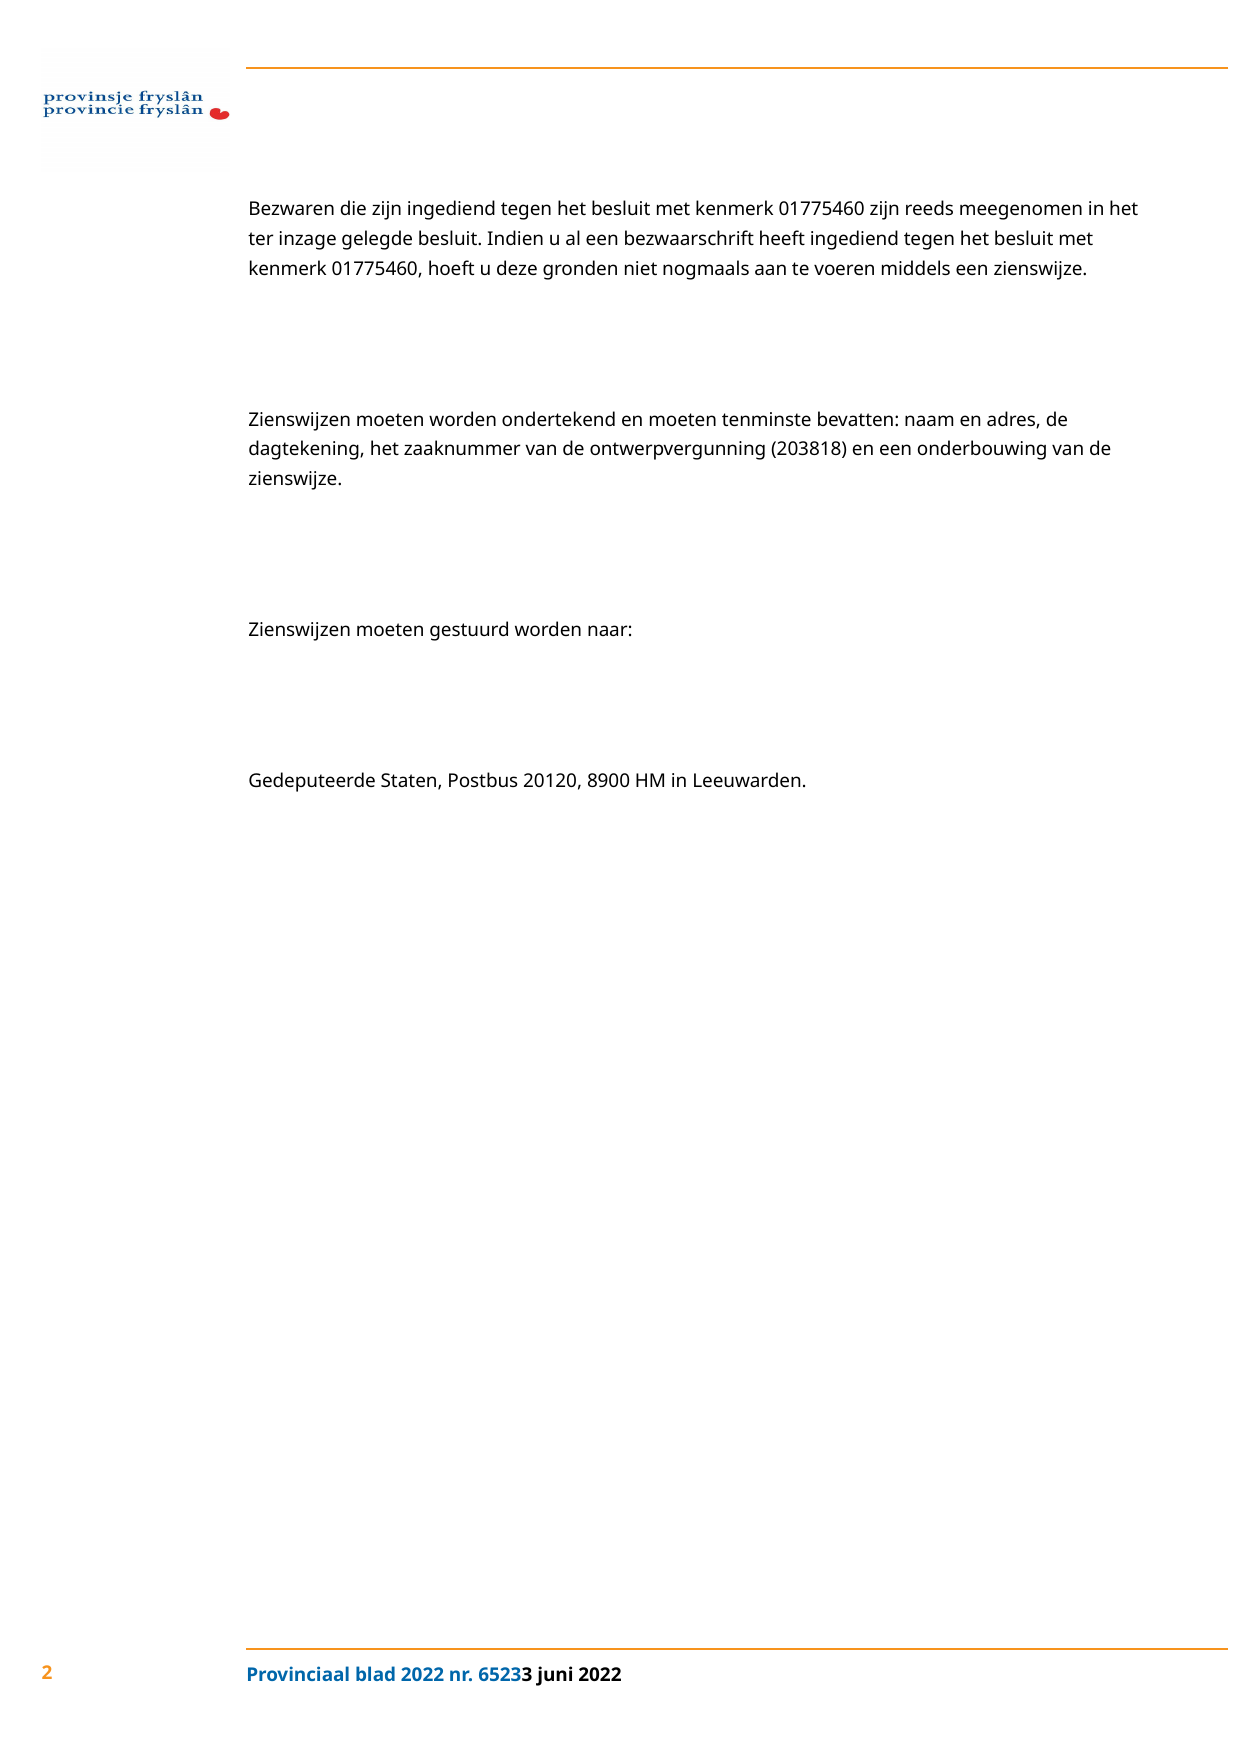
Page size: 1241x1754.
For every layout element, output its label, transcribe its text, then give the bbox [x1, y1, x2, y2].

text Gedeputeerde Staten, Postbus 20120, 8900 HM in Leeuwarden. [248, 768, 1152, 793]
text Bezwaren die zijn ingediend tegen het besluit met kenmerk 01775460 zijn reeds meegenomen in het ter inzage gelegde besluit. Indien u al een bezwaarschrift heeft ingediend tegen het besluit met kenmerk 01775460, hoeft u deze gronden niet nogmaals aan te voeren middels een zienswijze. [248, 196, 1152, 281]
text Zienswijzen moeten gestuurd worden naar: [248, 616, 1152, 642]
text Zienswijzen moeten worden ondertekend en moeten tenminste bevatten: naam en adres, de dagtekening, het zaaknummer van de ontwerpvergunning (203818) en een onderbouwing van de zienswijze. [248, 406, 1152, 491]
picture [41, 47, 231, 172]
